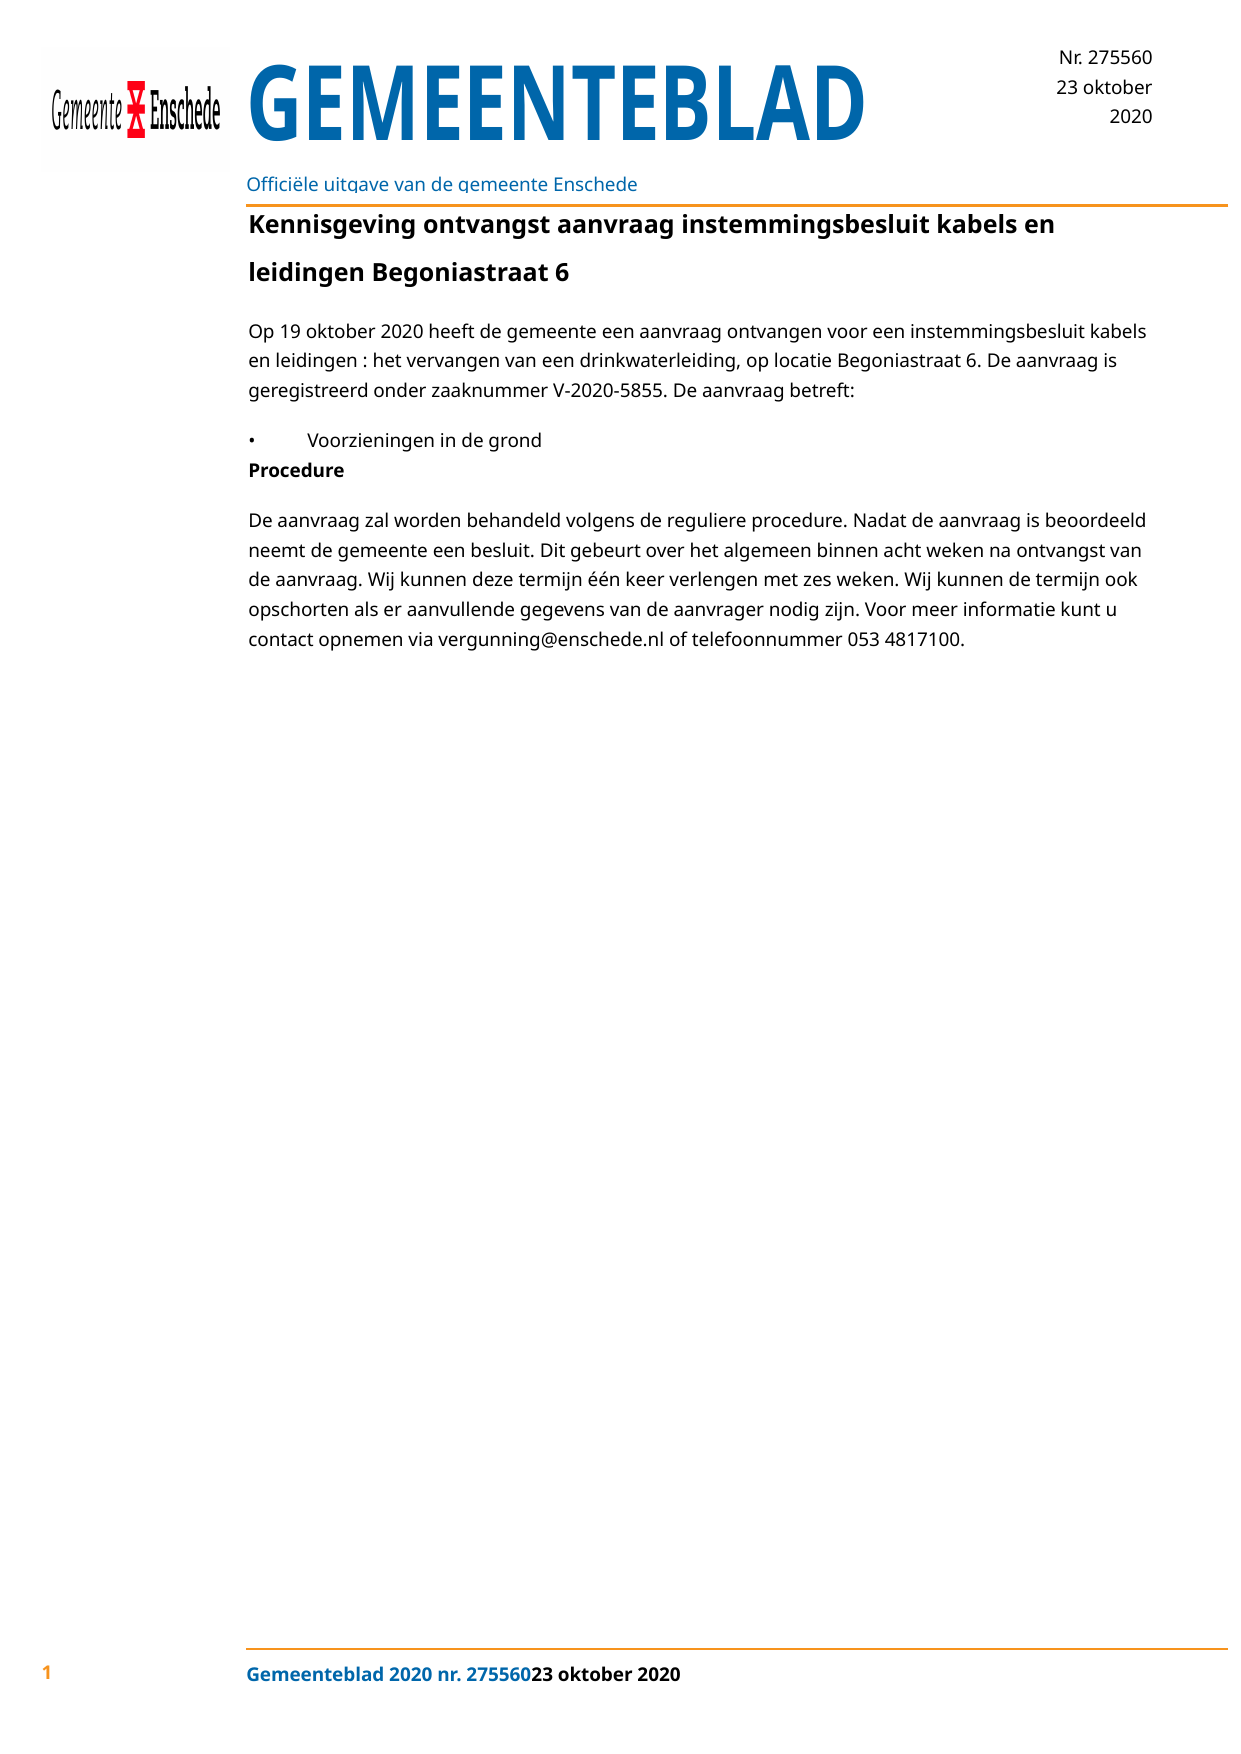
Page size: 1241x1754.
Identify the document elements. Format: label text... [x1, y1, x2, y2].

text Op 19 oktober 2020 heeft de gemeente een aanvraag ontvangen voor een instemmingsbesluit kabels en leidingen : het vervangen van een drinkwaterleiding, op locatie Begoniastraat 6. De aanvraag is geregistreerd onder zaaknummer V-2020-5855. De aanvraag betreft: [248, 318, 1152, 403]
list Voorzieningen in de grond [248, 427, 1152, 453]
picture [41, 47, 231, 172]
text Procedure [248, 457, 1152, 483]
text Kennisgeving ontvangst aanvraag instemmingsbesluit kabels en leidingen Begoniastraat 6 [248, 207, 1152, 288]
text De aanvraag zal worden behandeld volgens de reguliere procedure. Nadat de aanvraag is beoordeeld neemt de gemeente een besluit. Dit gebeurt over het algemeen binnen acht weken na ontvangst van de aanvraag. Wij kunnen deze termijn één keer verlengen met zes weken. Wij kunnen de termijn ook opschorten als er aanvullende gegevens van de aanvrager nodig zijn. Voor meer informatie kunt u contact opnemen via vergunning@enschede.nl of telefoonnummer 053 4817100. [248, 507, 1152, 652]
